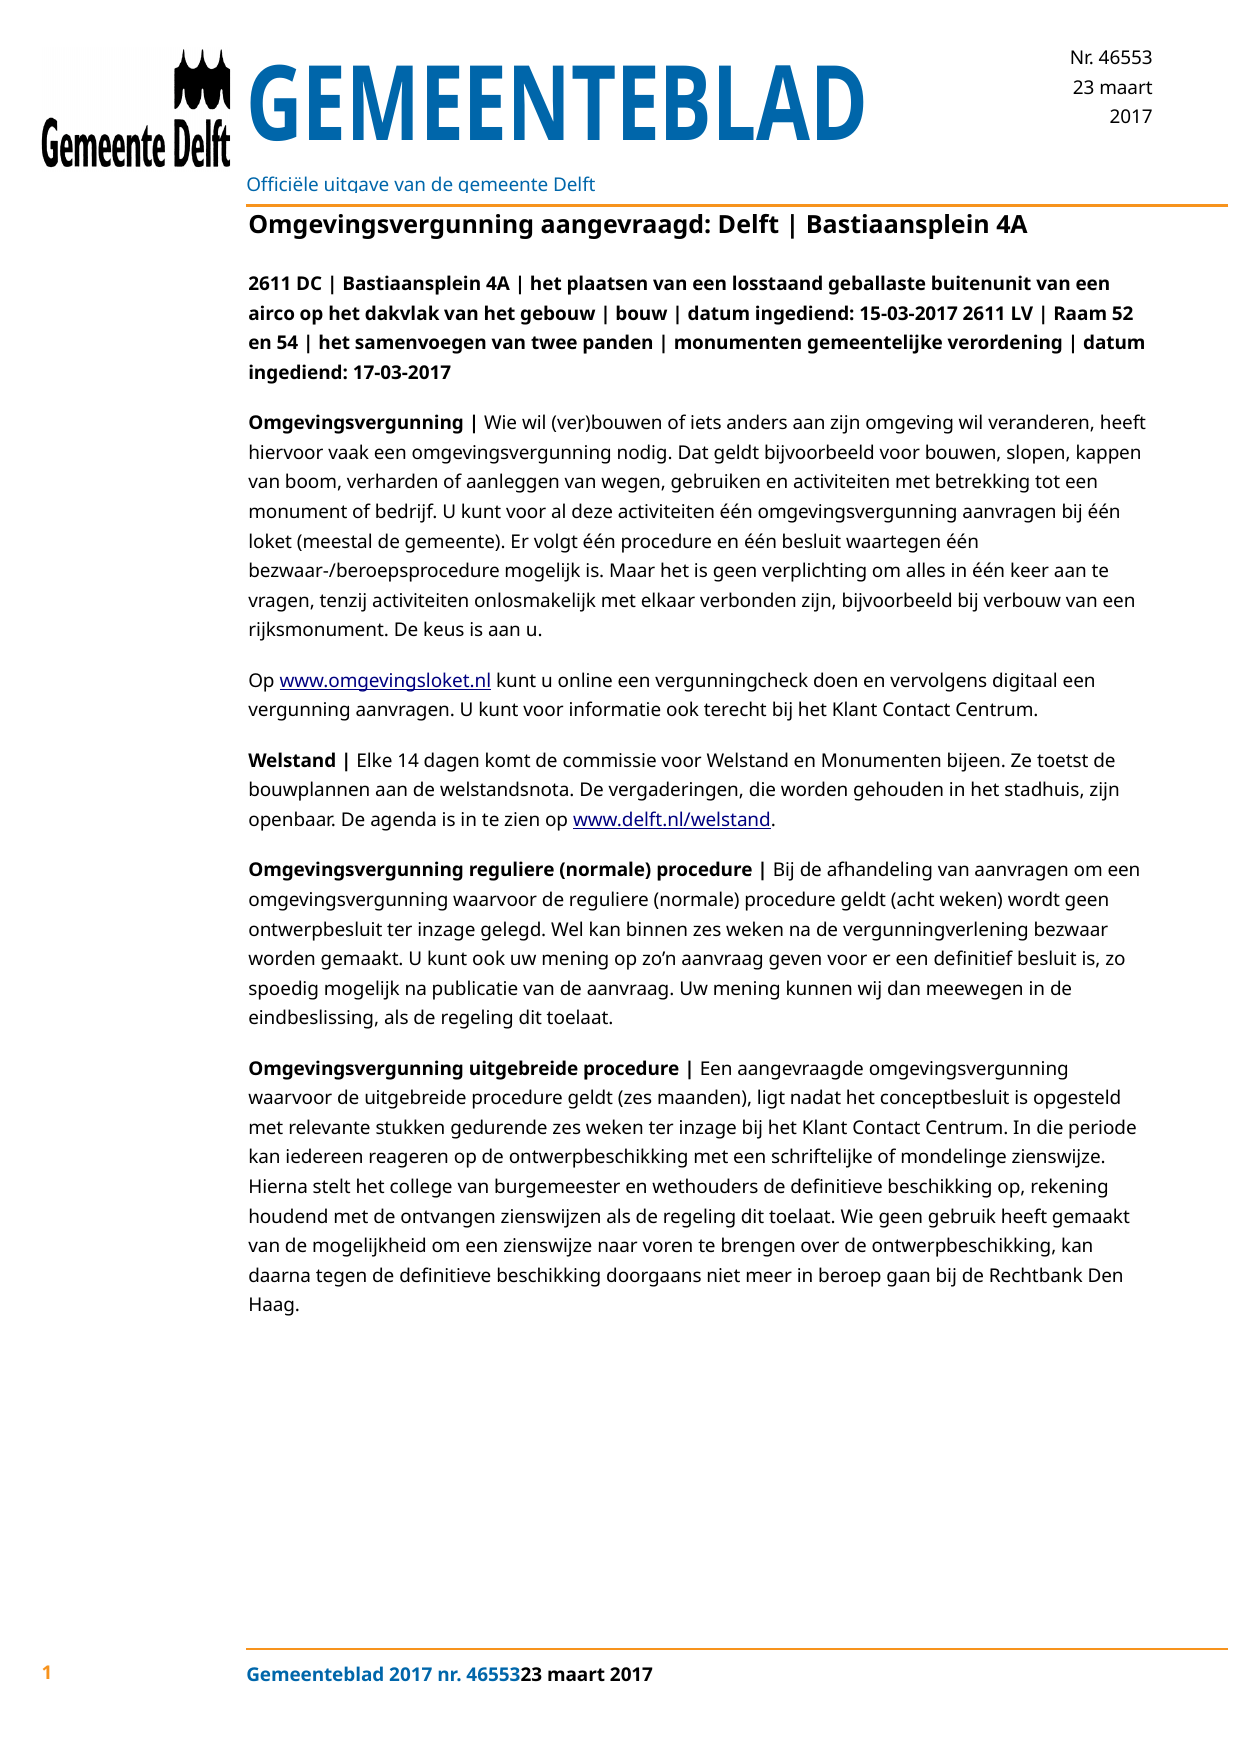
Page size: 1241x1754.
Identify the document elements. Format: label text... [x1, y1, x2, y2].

text Omgevingsvergunning uitgebreide procedure | Een aangevraagde omgevingsvergunning waarvoor de uitgebreide procedure geldt (zes maanden), ligt nadat het conceptbesluit is opgesteld met relevante stukken gedurende zes weken ter inzage bij het Klant Contact Centrum. In die periode kan iedereen reageren op de ontwerpbeschikking met een schriftelijke of mondelinge zienswijze. Hierna stelt het college van burgemeester en wethouders de definitieve beschikking op, rekening houdend met de ontvangen zienswijzen als de regeling dit toelaat. Wie geen gebruik heeft gemaakt van de mogelijkheid om een zienswijze naar voren te brengen over de ontwerpbeschikking, kan daarna tegen de definitieve beschikking doorgaans niet meer in beroep gaan bij de Rechtbank Den Haag. [248, 1055, 1152, 1317]
picture [41, 47, 231, 172]
text Op www.omgevingsloket.nl kunt u online een vergunningcheck doen en vervolgens digitaal een vergunning aanvragen. U kunt voor informatie ook terecht bij het Klant Contact Centrum. [248, 667, 1152, 722]
text Omgevingsvergunning aangevraagd: Delft | Bastiaansplein 4A [248, 207, 1152, 241]
text 2611 DC | Bastiaansplein 4A | het plaatsen van een losstaand geballaste buitenunit van een airco op het dakvlak van het gebouw | bouw | datum ingediend: 15-03-2017 2611 LV | Raam 52 en 54 | het samenvoegen van twee panden | monumenten gemeentelijke verordening | datum ingediend: 17-03-2017 [248, 270, 1152, 385]
text Omgevingsvergunning | Wie wil (ver)bouwen of iets anders aan zijn omgeving wil veranderen, heeft hiervoor vaak een omgevingsvergunning nodig. Dat geldt bijvoorbeeld voor bouwen, slopen, kappen van boom, verharden of aanleggen van wegen, gebruiken en activiteiten met betrekking tot een monument of bedrijf. U kunt voor al deze activiteiten één omgevingsvergunning aanvragen bij één loket (meestal de gemeente). Er volgt één procedure en één besluit waartegen één bezwaar-/beroepsprocedure mogelijk is. Maar het is geen verplichting om alles in één keer aan te vragen, tenzij activiteiten onlosmakelijk met elkaar verbonden zijn, bijvoorbeeld bij verbouw van een rijksmonument. De keus is aan u. [248, 409, 1152, 642]
text Omgevingsvergunning reguliere (normale) procedure | Bij de afhandeling van aanvragen om een omgevingsvergunning waarvoor de reguliere (normale) procedure geldt (acht weken) wordt geen ontwerpbesluit ter inzage gelegd. Wel kan binnen zes weken na de vergunningverlening bezwaar worden gemaakt. U kunt ook uw mening op zo’n aanvraag geven voor er een definitief besluit is, zo spoedig mogelijk na publicatie van de aanvraag. Uw mening kunnen wij dan meewegen in de eindbeslissing, als de regeling dit toelaat. [248, 857, 1152, 1030]
text Welstand | Elke 14 dagen komt de commissie voor Welstand en Monumenten bijeen. Ze toetst de bouwplannen aan de welstandsnota. De vergaderingen, die worden gehouden in het stadhuis, zijn openbaar. De agenda is in te zien op www.delft.nl/welstand. [248, 747, 1152, 832]
